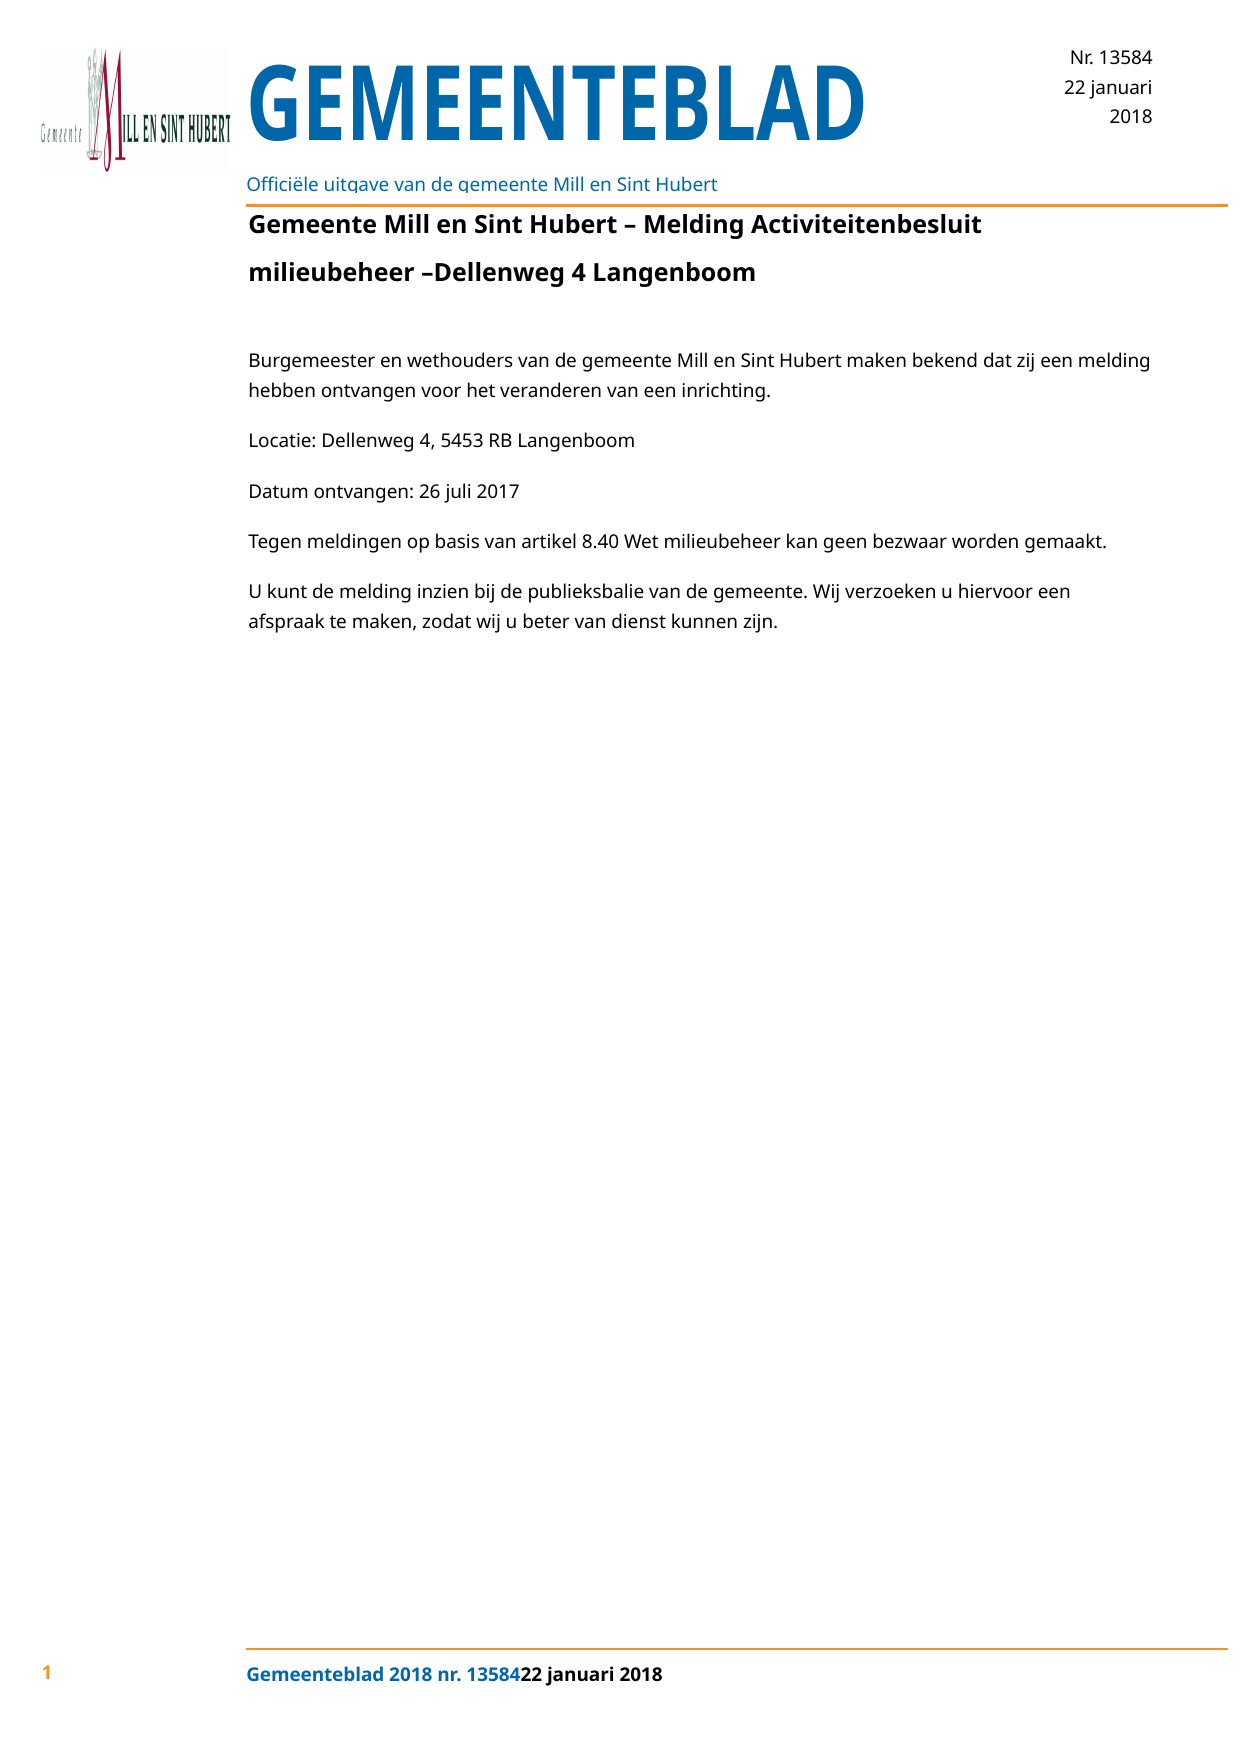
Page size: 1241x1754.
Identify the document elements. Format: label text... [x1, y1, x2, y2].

text Gemeente Mill en Sint Hubert – Melding Activiteitenbesluit milieubeheer –Dellenweg 4 Langenboom [248, 207, 1152, 288]
picture [41, 47, 231, 172]
text Burgemeester en wethouders van de gemeente Mill en Sint Hubert maken bekend dat zij een melding hebben ontvangen voor het veranderen van een inrichting. [248, 347, 1152, 403]
text U kunt de melding inzien bij de publieksbalie van de gemeente. Wij verzoeken u hiervoor een afspraak te maken, zodat wij u beter van dienst kunnen zijn. [248, 579, 1152, 634]
text Datum ontvangen: 26 juli 2017 [248, 478, 1152, 504]
text Locatie: Dellenweg 4, 5453 RB Langenboom [248, 427, 1152, 453]
text Tegen meldingen op basis van artikel 8.40 Wet milieubeheer kan geen bezwaar worden gemaakt. [248, 528, 1152, 554]
